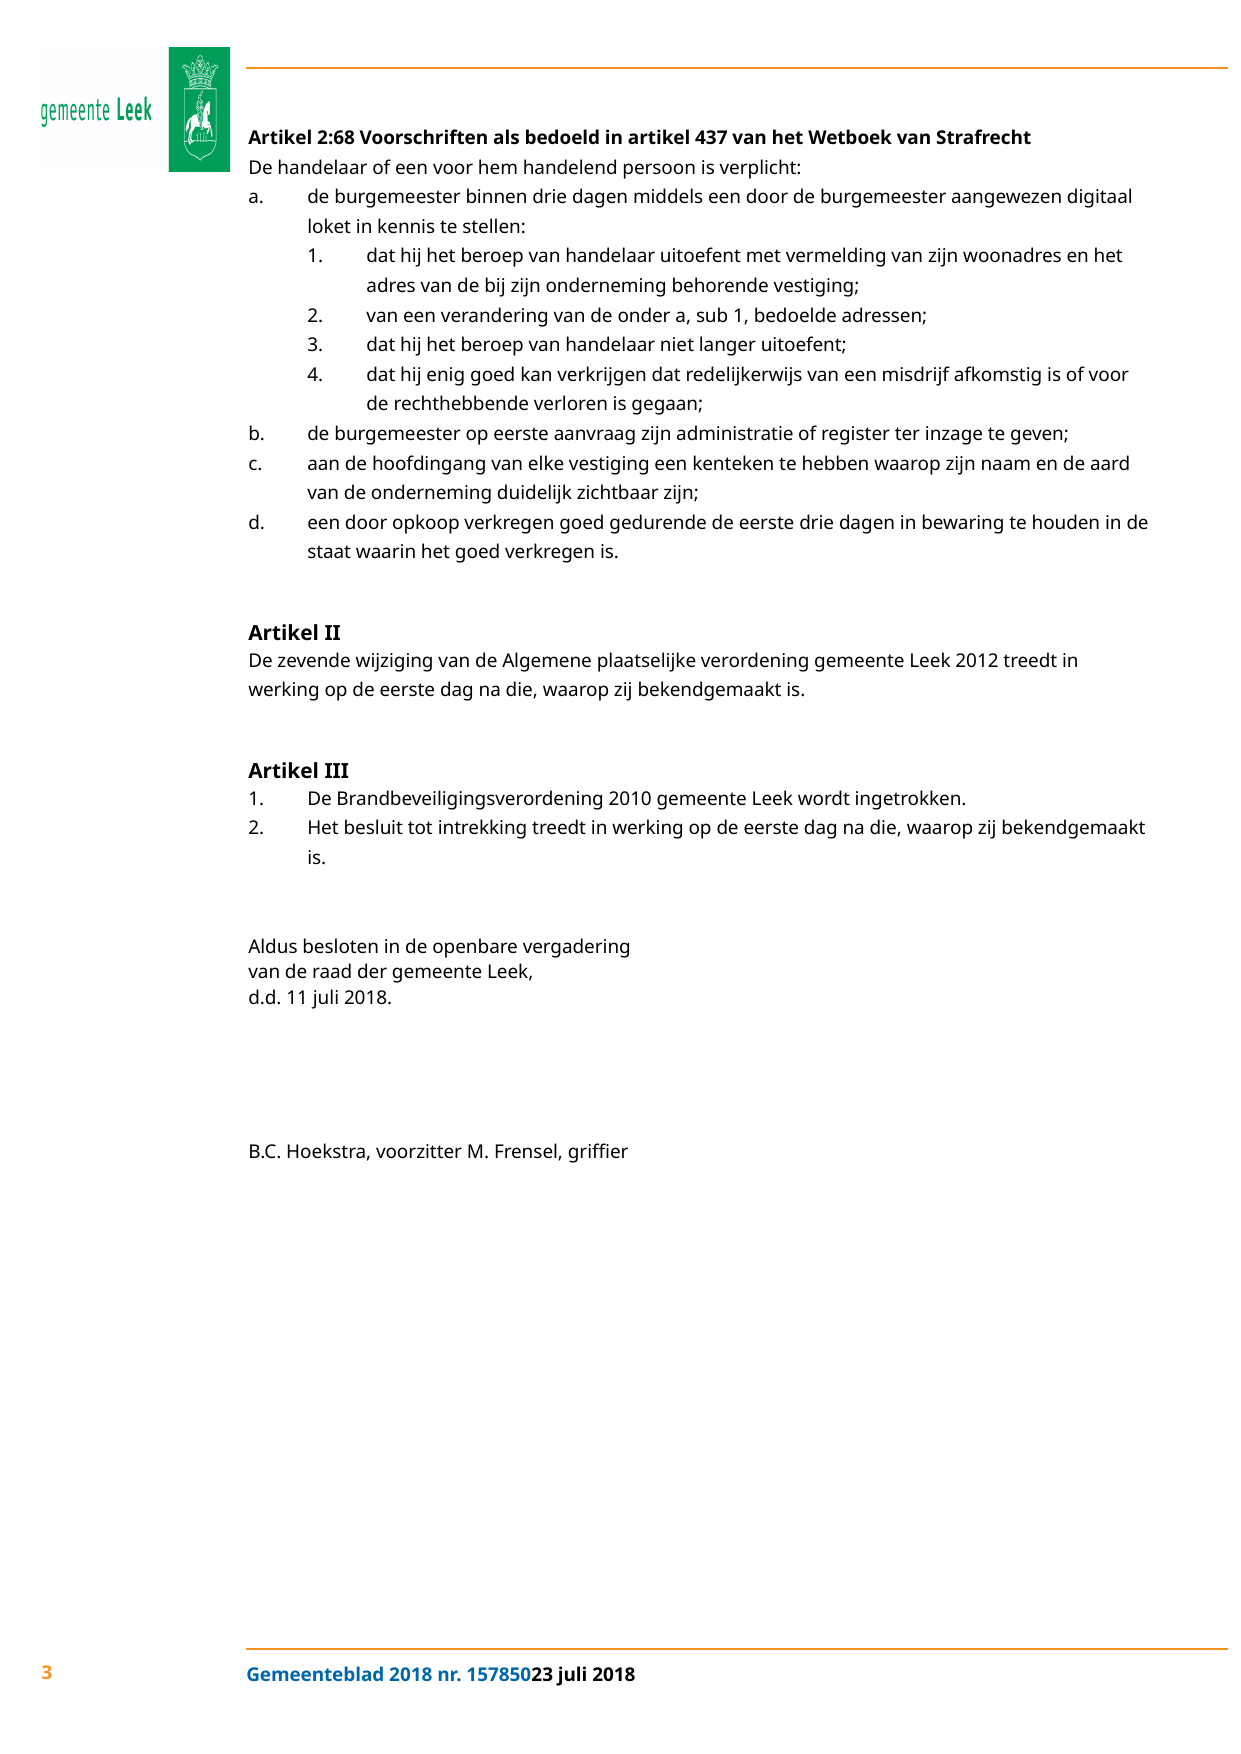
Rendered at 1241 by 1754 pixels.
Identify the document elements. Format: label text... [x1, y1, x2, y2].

list dat hij het beroep van handelaar uitoefent met vermelding van zijn woonadres en het adres van de bij zijn onderneming behorende vestiging; [307, 243, 1152, 298]
text De handelaar of een voor hem handelend persoon is verplicht: [248, 154, 1152, 180]
list Het besluit tot intrekking treedt in werking op de eerste dag na die, waarop zij bekendgemaakt is. [248, 814, 1152, 870]
text De zevende wijziging van de Algemene plaatselijke verordening gemeente Leek 2012 treedt in werking op de eerste dag na die, waarop zij bekendgemaakt is. [248, 647, 1152, 702]
list De Brandbeveiligingsverordening 2010 gemeente Leek wordt ingetrokken. [248, 785, 1152, 811]
picture [41, 47, 231, 172]
text Aldus besloten in de openbare vergadering [248, 933, 1152, 959]
text d.d. 11 juli 2018. [248, 984, 1152, 1010]
list aan de hoofdingang van elke vestiging een kenteken te hebben waarop zijn naam en de aard van de onderneming duidelijk zichtbaar zijn; [248, 450, 1152, 505]
list van een verandering van de onder a, sub 1, bedoelde adressen; [307, 302, 1152, 328]
text Artikel III [248, 757, 1152, 785]
text Artikel 2:68 Voorschriften als bedoeld in artikel 437 van het Wetboek van Strafrecht [248, 124, 1152, 150]
list dat hij het beroep van handelaar niet langer uitoefent; [307, 331, 1152, 357]
text Artikel II [248, 618, 1152, 647]
text van de raad der gemeente Leek, [248, 959, 1152, 984]
text B.C. Hoekstra, voorzitter M. Frensel, griffier [248, 1139, 1152, 1164]
list dat hij enig goed kan verkrijgen dat redelijkerwijs van een misdrijf afkomstig is of voor de rechthebbende verloren is gegaan; [307, 361, 1152, 416]
list de burgemeester binnen drie dagen middels een door de burgemeester aangewezen digitaal loket in kennis te stellen: [248, 183, 1152, 239]
list de burgemeester op eerste aanvraag zijn administratie of register ter inzage te geven; [248, 420, 1152, 446]
list een door opkoop verkregen goed gedurende de eerste drie dagen in bewaring te houden in de staat waarin het goed verkregen is. [248, 509, 1152, 564]
